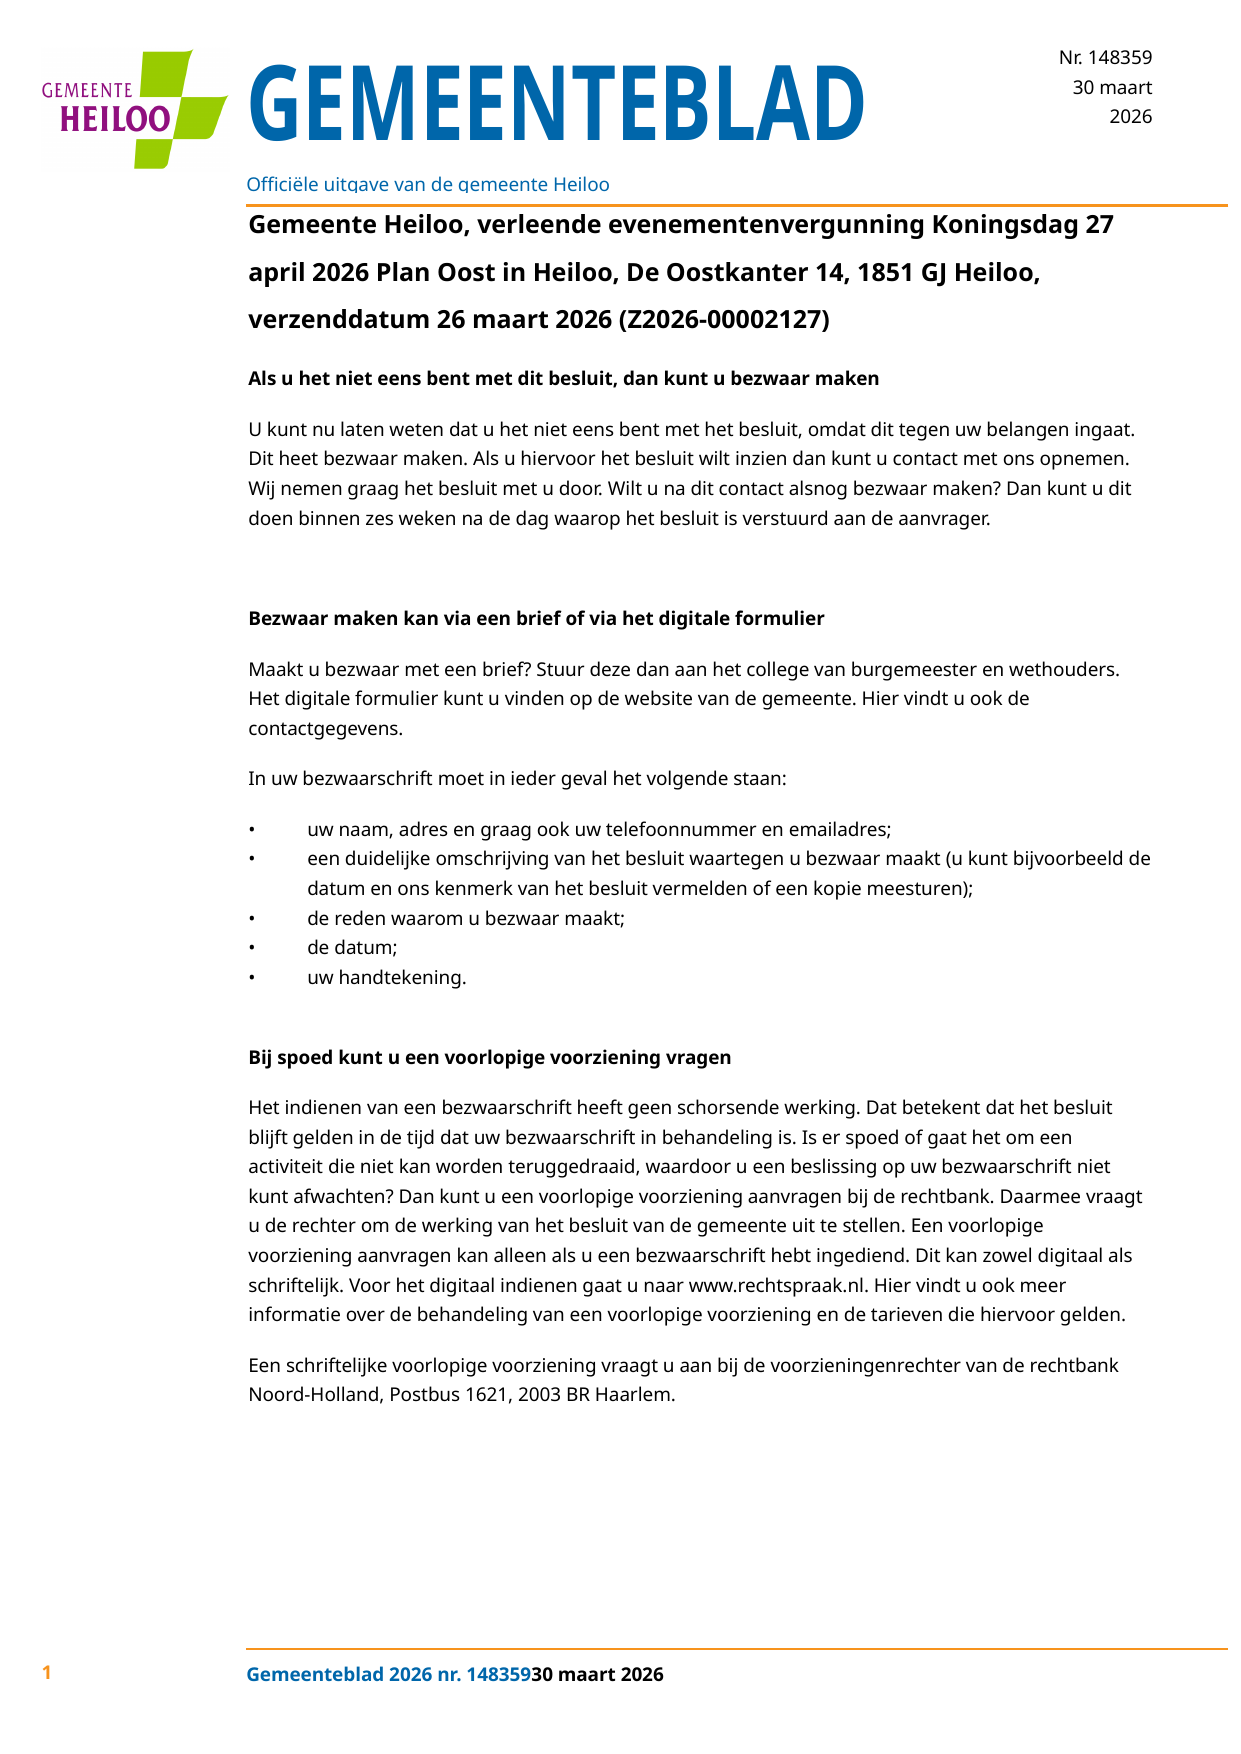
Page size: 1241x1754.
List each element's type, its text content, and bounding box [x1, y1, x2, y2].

text Een schriftelijke voorlopige voorziening vraagt u aan bij de voorzieningenrechter van de rechtbank Noord-Holland, Postbus 1621, 2003 BR Haarlem. [248, 1352, 1152, 1407]
text Gemeente Heiloo, verleende evenementenvergunning Koningsdag 27 april 2026 Plan Oost in Heiloo, De Oostkanter 14, 1851 GJ Heiloo, verzenddatum 26 maart 2026 (Z2026-00002127) [248, 207, 1152, 336]
text Bij spoed kunt u een voorlopige voorziening vragen [248, 1044, 1152, 1069]
list een duidelijke omschrijving van het besluit waartegen u bezwaar maakt (u kunt bijvoorbeeld de datum en ons kenmerk van het besluit vermelden of een kopie meesturen); [248, 846, 1152, 901]
list uw naam, adres en graag ook uw telefoonnummer en emailadres; [248, 816, 1152, 842]
list de reden waarom u bezwaar maakt; [248, 905, 1152, 930]
text Als u het niet eens bent met dit besluit, dan kunt u bezwaar maken [248, 366, 1152, 391]
picture [41, 47, 231, 172]
text Maakt u bezwaar met een brief? Stuur deze dan aan het college van burgemeester en wethouders. Het digitale formulier kunt u vinden op de website van de gemeente. Hier vindt u ook de contactgegevens. [248, 656, 1152, 741]
text U kunt nu laten weten dat u het niet eens bent met het besluit, omdat dit tegen uw belangen ingaat. Dit heet bezwaar maken. Als u hiervoor het besluit wilt inzien dan kunt u contact met ons opnemen. Wij nemen graag het besluit met u door. Wilt u na dit contact alsnog bezwaar maken? Dan kunt u dit doen binnen zes weken na de dag waarop het besluit is verstuurd aan de aanvrager. [248, 416, 1152, 530]
text Het indienen van een bezwaarschrift heeft geen schorsende werking. Dat betekent dat het besluit blijft gelden in de tijd dat uw bezwaarschrift in behandeling is. Is er spoed of gaat het om een activiteit die niet kan worden teruggedraaid, waardoor u een beslissing op uw bezwaarschrift niet kunt afwachten? Dan kunt u een voorlopige voorziening aanvragen bij de rechtbank. Daarmee vraagt u de rechter om de werking van het besluit van de gemeente uit te stellen. Een voorlopige voorziening aanvragen kan alleen als u een bezwaarschrift hebt ingediend. Dit kan zowel digitaal als schriftelijk. Voor het digitaal indienen gaat u naar www.rechtspraak.nl. Hier vindt u ook meer informatie over de behandeling van een voorlopige voorziening en de tarieven die hiervoor gelden. [248, 1094, 1152, 1327]
text In uw bezwaarschrift moet in ieder geval het volgende staan: [248, 766, 1152, 791]
text Bezwaar maken kan via een brief of via het digitale formulier [248, 606, 1152, 631]
list uw handtekening. [248, 964, 1152, 989]
list de datum; [248, 934, 1152, 960]
